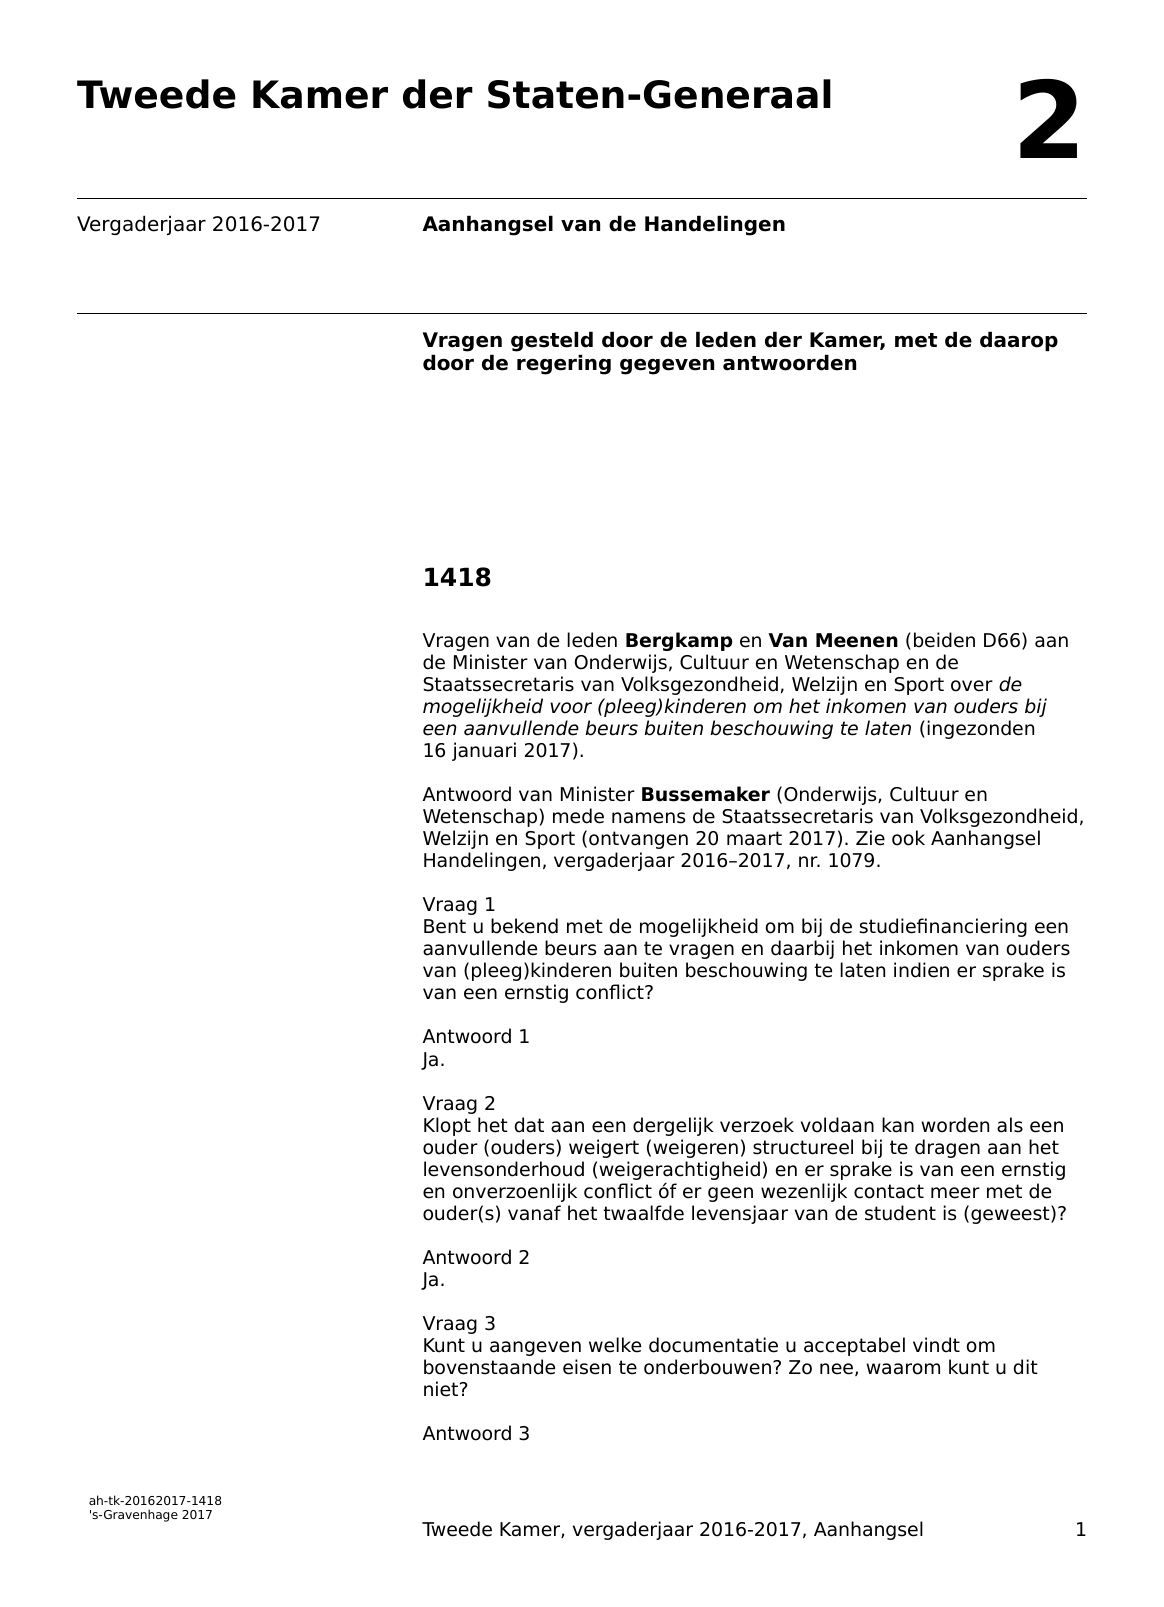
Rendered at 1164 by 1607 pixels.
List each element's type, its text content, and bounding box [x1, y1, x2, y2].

text Vraag 3 [422, 1313, 1087, 1335]
text Bent u bekend met de mogelijkheid om bij de studiefinanciering een aanvullende beurs aan te vragen en daarbij het inkomen van ouders van (pleeg)kinderen buiten beschouwing te laten indien er sprake is van een ernstig conflict? [422, 916, 1087, 1004]
text Vraag 2 [422, 1093, 1087, 1114]
text 's-Gravenhage 2017 [88, 1508, 323, 1522]
table_cell Aanhangsel van de Handelingen [422, 199, 1087, 313]
text Antwoord 3 [422, 1423, 1087, 1445]
text ah-tk-20162017-1418 [88, 1494, 323, 1508]
text Antwoord van Minister Bussemaker (Onderwijs, Cultuur en Wetenschap) mede namens de Staatssecretaris van Volksgezondheid, Welzijn en Sport (ontvangen 20 maart 2017). Zie ook Aanhangsel Handelingen, vergaderjaar 2016–2017, nr. 1079. [422, 784, 1087, 872]
table_cell Vragen gesteld door de leden der Kamer, met de daarop door de regering gegeven antwoorden [422, 314, 1087, 375]
text Antwoord 2 [422, 1247, 1087, 1269]
text Ja. [422, 1269, 1087, 1291]
text Vragen van de leden Bergkamp en Van Meenen (beiden D66) aan de Minister van Onderwijs, Cultuur en Wetenschap en de Staatssecretaris van Volksgezondheid, Welzijn en Sport over de mogelijkheid voor (pleeg)kinderen om het inkomen van ouders bij een aanvullende beurs buiten beschouwing te laten (ingezonden 16 januari 2017). [422, 630, 1087, 762]
table_cell [77, 314, 422, 375]
text Kunt u aangeven welke documentatie u acceptabel vindt om bovenstaande eisen te onderbouwen? Zo nee, waarom kunt u dit niet? [422, 1335, 1087, 1401]
text Vraag 1 [422, 894, 1087, 916]
text Ja. [422, 1048, 1087, 1070]
text 1418 [422, 563, 1087, 592]
table_cell Vergaderjaar 2016-2017 [77, 199, 422, 313]
table_header Tweede Kamer der Staten-Generaal [77, 59, 886, 198]
text Antwoord 1 [422, 1026, 1087, 1048]
table_header 2 [886, 59, 1087, 198]
text Klopt het dat aan een dergelijk verzoek voldaan kan worden als een ouder (ouders) weigert (weigeren) structureel bij te dragen aan het levensonderhoud (weigerachtigheid) en er sprake is van een ernstig en onverzoenlijk conflict óf er geen wezenlijk contact meer met de ouder(s) vanaf het twaalfde levensjaar van de student is (geweest)? [422, 1114, 1087, 1224]
